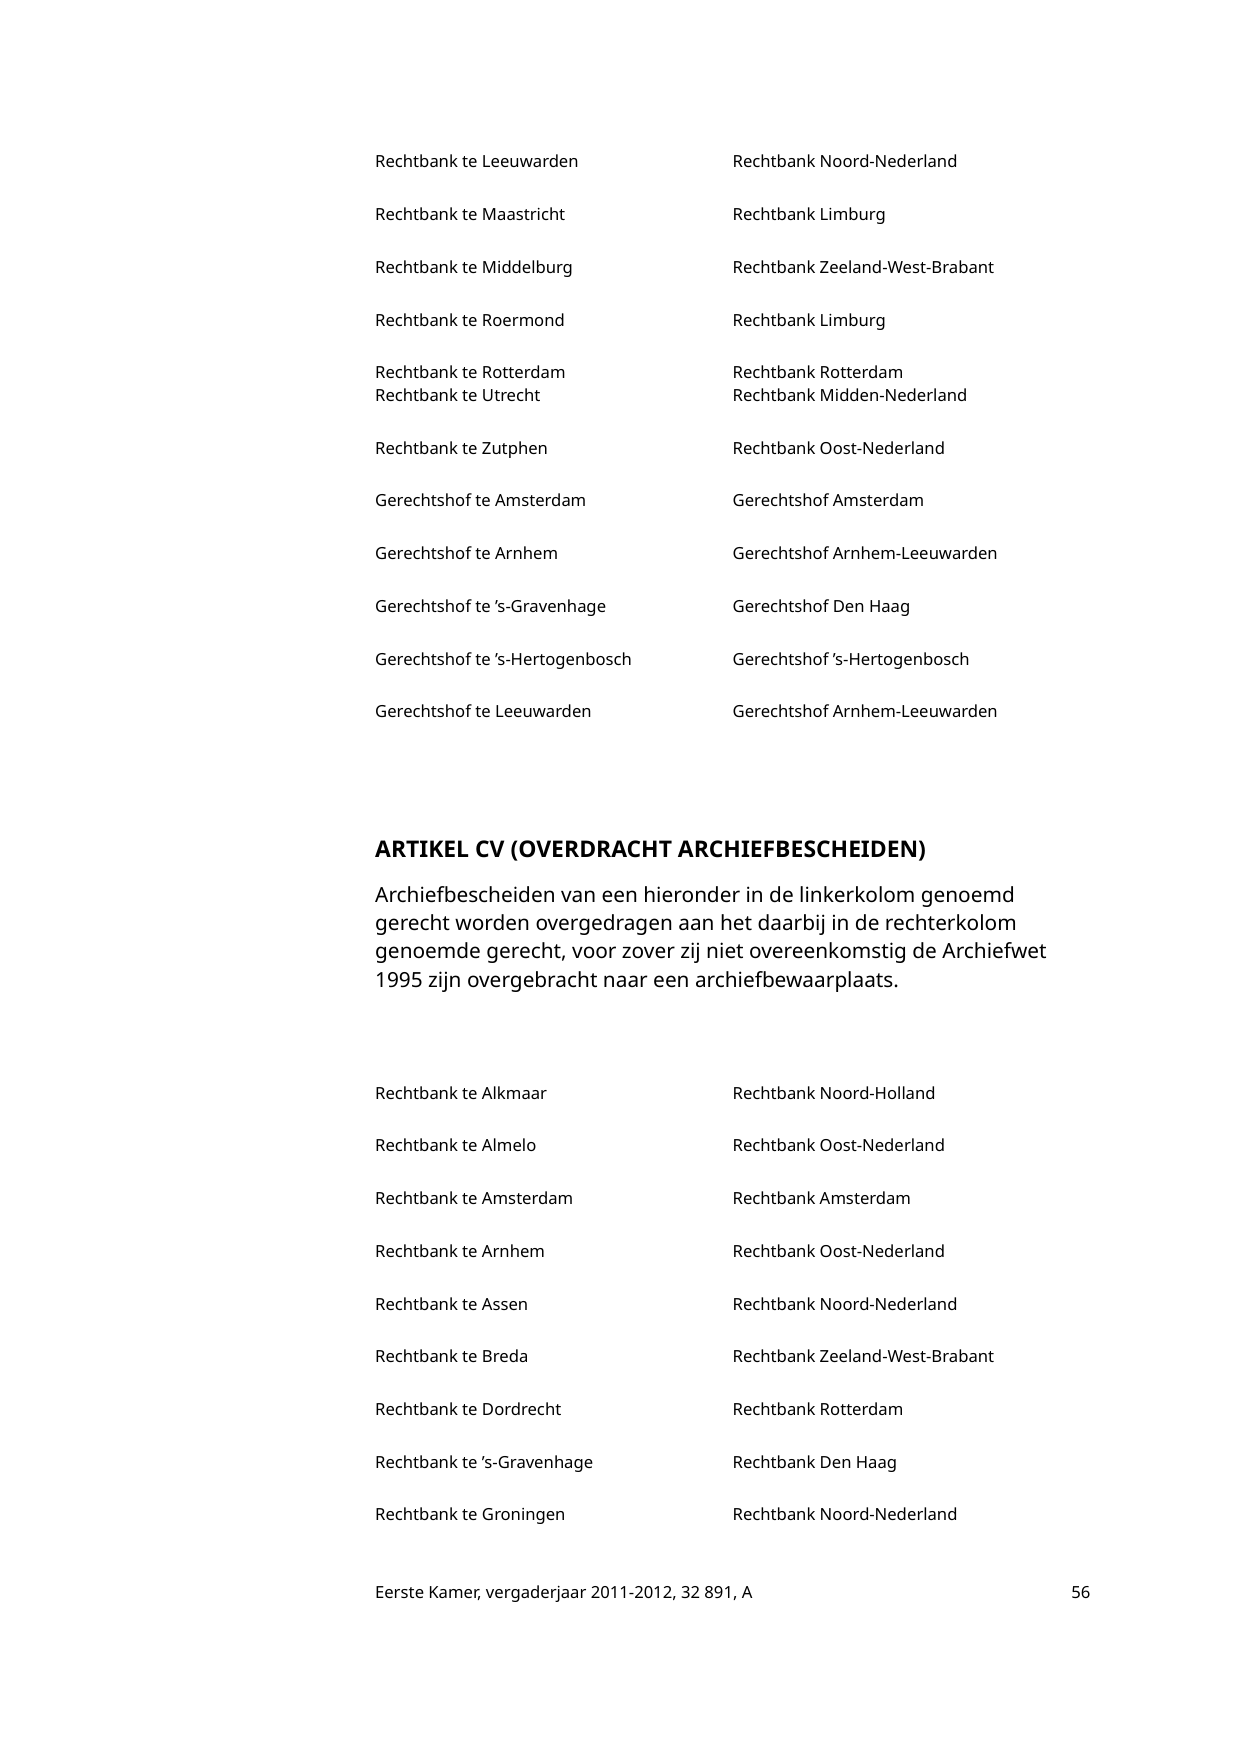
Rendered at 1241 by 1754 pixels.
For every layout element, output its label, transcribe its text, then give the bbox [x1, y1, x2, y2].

table_cell Rechtbank Limburg [733, 308, 1090, 361]
table_cell Gerechtshof te ’s-Gravenhage [375, 594, 732, 647]
table_cell Rechtbank te Utrecht [375, 384, 732, 436]
table_cell Rechtbank Zeeland-West-Brabant [733, 255, 1090, 308]
table_header Rechtbank te Alkmaar [375, 1081, 732, 1134]
table_cell Rechtbank Noord-Nederland [733, 1503, 1090, 1526]
text Archiefbescheiden van een hieronder in de linkerkolom genoemd gerecht worden overgedragen aan het daarbij in de rechterkolom genoemde gerecht, voor zover zij niet overeenkomstig de Archiefwet 1995 zijn overgebracht naar een archiefbewaarplaats. [375, 880, 1090, 993]
table_cell Rechtbank Noord-Nederland [733, 150, 1090, 203]
table_cell Rechtbank te Rotterdam [375, 361, 732, 383]
table_cell Rechtbank te Maastricht [375, 203, 732, 255]
table_cell Gerechtshof te ’s-Hertogenbosch [375, 647, 732, 700]
table_cell Rechtbank te Leeuwarden [375, 150, 732, 203]
table_cell Rechtbank te ’s-Gravenhage [375, 1450, 732, 1503]
table_cell Rechtbank Amsterdam [733, 1187, 1090, 1239]
table_cell Rechtbank te Breda [375, 1345, 732, 1398]
table_cell Rechtbank te Zutphen [375, 436, 732, 489]
table_cell Rechtbank te Groningen [375, 1503, 732, 1526]
table_cell Rechtbank Midden-Nederland [733, 384, 1090, 436]
table_cell Gerechtshof Arnhem-Leeuwarden [733, 542, 1090, 594]
table_cell Rechtbank Zeeland-West-Brabant [733, 1345, 1090, 1398]
table_cell Rechtbank te Assen [375, 1292, 732, 1345]
table_cell Rechtbank te Dordrecht [375, 1398, 732, 1450]
table_cell Rechtbank Oost-Nederland [733, 1240, 1090, 1292]
table_cell Gerechtshof Den Haag [733, 594, 1090, 647]
table_header Rechtbank Noord-Holland [733, 1081, 1090, 1134]
subtitle ARTIKEL CV (OVERDRACHT ARCHIEFBESCHEIDEN) [375, 833, 1090, 865]
table_cell Rechtbank Limburg [733, 203, 1090, 255]
table_cell Gerechtshof Arnhem-Leeuwarden [733, 700, 1090, 752]
table_cell Gerechtshof te Arnhem [375, 542, 732, 594]
table_cell Gerechtshof te Amsterdam [375, 489, 732, 542]
table_cell Rechtbank Oost-Nederland [733, 1134, 1090, 1187]
table_cell Rechtbank te Middelburg [375, 255, 732, 308]
table_cell Rechtbank Rotterdam [733, 1398, 1090, 1450]
table_cell Gerechtshof Amsterdam [733, 489, 1090, 542]
table_cell Rechtbank te Roermond [375, 308, 732, 361]
table_cell Rechtbank Noord-Nederland [733, 1292, 1090, 1345]
table_cell Rechtbank te Arnhem [375, 1240, 732, 1292]
table_cell Gerechtshof ’s-Hertogenbosch [733, 647, 1090, 700]
table_cell Rechtbank Rotterdam [733, 361, 1090, 383]
table_cell Rechtbank te Almelo [375, 1134, 732, 1187]
table_cell Rechtbank Den Haag [733, 1450, 1090, 1503]
table_cell Gerechtshof te Leeuwarden [375, 700, 732, 752]
table_cell Rechtbank te Amsterdam [375, 1187, 732, 1239]
table_cell Rechtbank Oost-Nederland [733, 436, 1090, 489]
